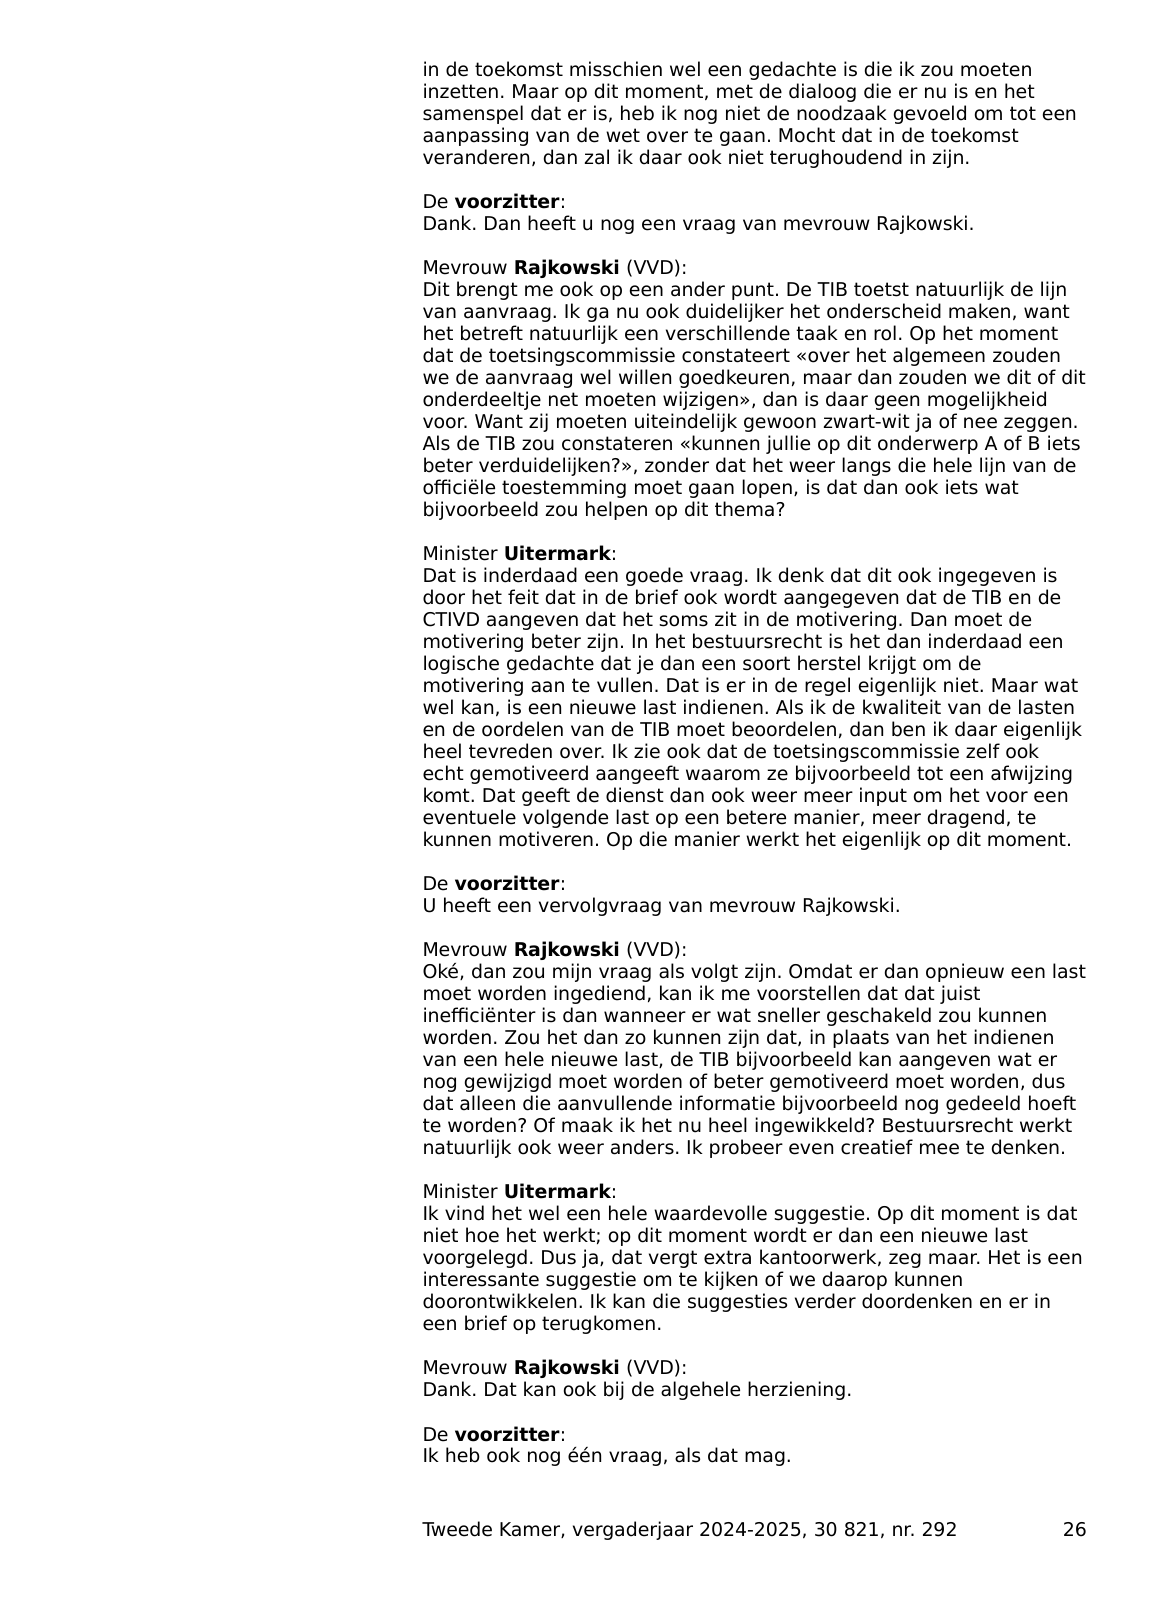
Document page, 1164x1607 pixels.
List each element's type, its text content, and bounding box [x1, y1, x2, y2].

text De voorzitter: [422, 873, 1087, 895]
text De voorzitter: [422, 191, 1087, 213]
text Dit brengt me ook op een ander punt. De TIB toetst natuurlijk de lijn van aanvraag. Ik ga nu ook duidelijker het onderscheid maken, want het betreft natuurlijk een verschillende taak en rol. Op het moment dat de toetsingscommissie constateert «over het algemeen zouden we de aanvraag wel willen goedkeuren, maar dan zouden we dit of dit onderdeeltje net moeten wijzigen», dan is daar geen mogelijkheid voor. Want zij moeten uiteindelijk gewoon zwart-wit ja of nee zeggen. Als de TIB zou constateren «kunnen jullie op dit onderwerp A of B iets beter verduidelijken?», zonder dat het weer langs die hele lijn van de officiële toestemming moet gaan lopen, is dat dan ook iets wat bijvoorbeeld zou helpen op dit thema? [422, 279, 1087, 521]
text Mevrouw Rajkowski (VVD): [422, 939, 1087, 961]
text Minister Uitermark: [422, 1181, 1087, 1203]
text Minister Uitermark: [422, 543, 1087, 565]
text Ik heb ook nog één vraag, als dat mag. [422, 1445, 1087, 1467]
text Dank. Dan heeft u nog een vraag van mevrouw Rajkowski. [422, 213, 1087, 235]
text U heeft een vervolgvraag van mevrouw Rajkowski. [422, 895, 1087, 917]
text Dat is inderdaad een goede vraag. Ik denk dat dit ook ingegeven is door het feit dat in de brief ook wordt aangegeven dat de TIB en de CTIVD aangeven dat het soms zit in de motivering. Dan moet de motivering beter zijn. In het bestuursrecht is het dan inderdaad een logische gedachte dat je dan een soort herstel krijgt om de motivering aan te vullen. Dat is er in de regel eigenlijk niet. Maar wat wel kan, is een nieuwe last indienen. Als ik de kwaliteit van de lasten en de oordelen van de TIB moet beoordelen, dan ben ik daar eigenlijk heel tevreden over. Ik zie ook dat de toetsingscommissie zelf ook echt gemotiveerd aangeeft waarom ze bijvoorbeeld tot een afwijzing komt. Dat geeft de dienst dan ook weer meer input om het voor een eventuele volgende last op een betere manier, meer dragend, te kunnen motiveren. Op die manier werkt het eigenlijk op dit moment. [422, 565, 1087, 851]
text Mevrouw Rajkowski (VVD): [422, 257, 1087, 279]
text De voorzitter: [422, 1423, 1087, 1445]
text in de toekomst misschien wel een gedachte is die ik zou moeten inzetten. Maar op dit moment, met de dialoog die er nu is en het samenspel dat er is, heb ik nog niet de noodzaak gevoeld om tot een aanpassing van de wet over te gaan. Mocht dat in de toekomst veranderen, dan zal ik daar ook niet terughoudend in zijn. [422, 59, 1087, 169]
text Oké, dan zou mijn vraag als volgt zijn. Omdat er dan opnieuw een last moet worden ingediend, kan ik me voorstellen dat dat juist inefficiënter is dan wanneer er wat sneller geschakeld zou kunnen worden. Zou het dan zo kunnen zijn dat, in plaats van het indienen van een hele nieuwe last, de TIB bijvoorbeeld kan aangeven wat er nog gewijzigd moet worden of beter gemotiveerd moet worden, dus dat alleen die aanvullende informatie bijvoorbeeld nog gedeeld hoeft te worden? Of maak ik het nu heel ingewikkeld? Bestuursrecht werkt natuurlijk ook weer anders. Ik probeer even creatief mee te denken. [422, 961, 1087, 1159]
text Dank. Dat kan ook bij de algehele herziening. [422, 1379, 1087, 1401]
text Mevrouw Rajkowski (VVD): [422, 1357, 1087, 1379]
text Ik vind het wel een hele waardevolle suggestie. Op dit moment is dat niet hoe het werkt; op dit moment wordt er dan een nieuwe last voorgelegd. Dus ja, dat vergt extra kantoorwerk, zeg maar. Het is een interessante suggestie om te kijken of we daarop kunnen doorontwikkelen. Ik kan die suggesties verder doordenken en er in een brief op terugkomen. [422, 1203, 1087, 1335]
